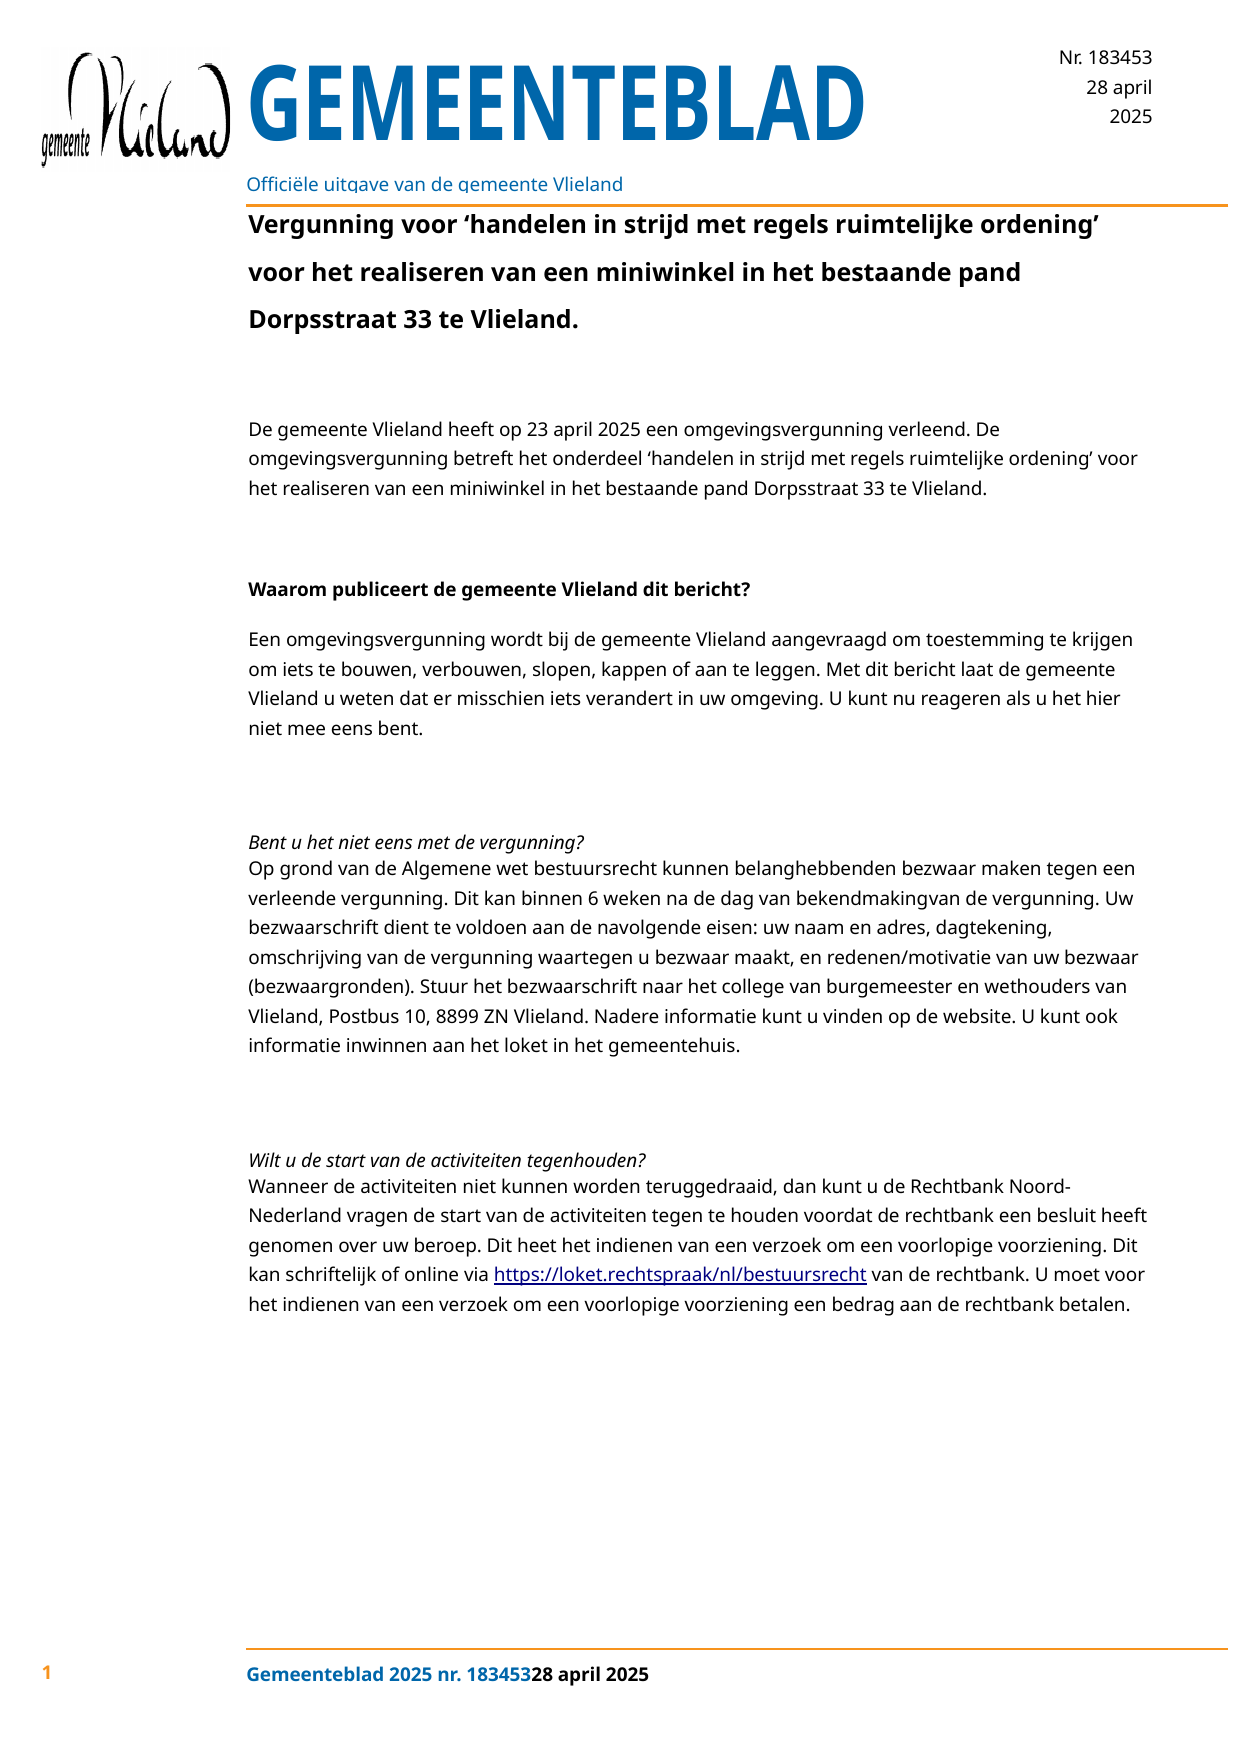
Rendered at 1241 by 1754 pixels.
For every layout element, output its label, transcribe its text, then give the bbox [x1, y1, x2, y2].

text De gemeente Vlieland heeft op 23 april 2025 een omgevingsvergunning verleend. De omgevingsvergunning betreft het onderdeel ‘handelen in strijd met regels ruimtelijke ordening’ voor het realiseren van een miniwinkel in het bestaande pand Dorpsstraat 33 te Vlieland. [248, 416, 1152, 501]
text Op grond van de Algemene wet bestuursrecht kunnen belanghebbenden bezwaar maken tegen een verleende vergunning. Dit kan binnen 6 weken na de dag van bekendmakingvan de vergunning. Uw bezwaarschrift dient te voldoen aan de navolgende eisen: uw naam en adres, dagtekening, omschrijving van de vergunning waartegen u bezwaar maakt, en redenen/motivatie van uw bezwaar (bezwaargronden). Stuur het bezwaarschrift naar het college van burgemeester en wethouders van Vlieland, Postbus 10, 8899 ZN Vlieland. Nadere informatie kunt u vinden op de website. U kunt ook informatie inwinnen aan het loket in het gemeentehuis. [248, 855, 1152, 1058]
text Bent u het niet eens met de vergunning? [248, 829, 1152, 855]
text Wilt u de start van de activiteiten tegenhouden? [248, 1147, 1152, 1173]
text Vergunning voor ‘handelen in strijd met regels ruimtelijke ordening’ voor het realiseren van een miniwinkel in het bestaande pand Dorpsstraat 33 te Vlieland. [248, 207, 1152, 336]
text Een omgevingsvergunning wordt bij de gemeente Vlieland aangevraagd om toestemming te krijgen om iets te bouwen, verbouwen, slopen, kappen of aan te leggen. Met dit bericht laat de gemeente Vlieland u weten dat er misschien iets verandert in uw omgeving. U kunt nu reageren als u het hier niet mee eens bent. [248, 626, 1152, 741]
text Waarom publiceert de gemeente Vlieland dit bericht? [248, 576, 1152, 602]
text Wanneer de activiteiten niet kunnen worden teruggedraaid, dan kunt u de Rechtbank Noord-Nederland vragen de start van de activiteiten tegen te houden voordat de rechtbank een besluit heeft genomen over uw beroep. Dit heet het indienen van een verzoek om een voorlopige voorziening. Dit kan schriftelijk of online via https://loket.rechtspraak/nl/bestuursrecht van de rechtbank. U moet voor het indienen van een verzoek om een voorlopige voorziening een bedrag aan de rechtbank betalen. [248, 1173, 1152, 1317]
picture [41, 47, 231, 172]
